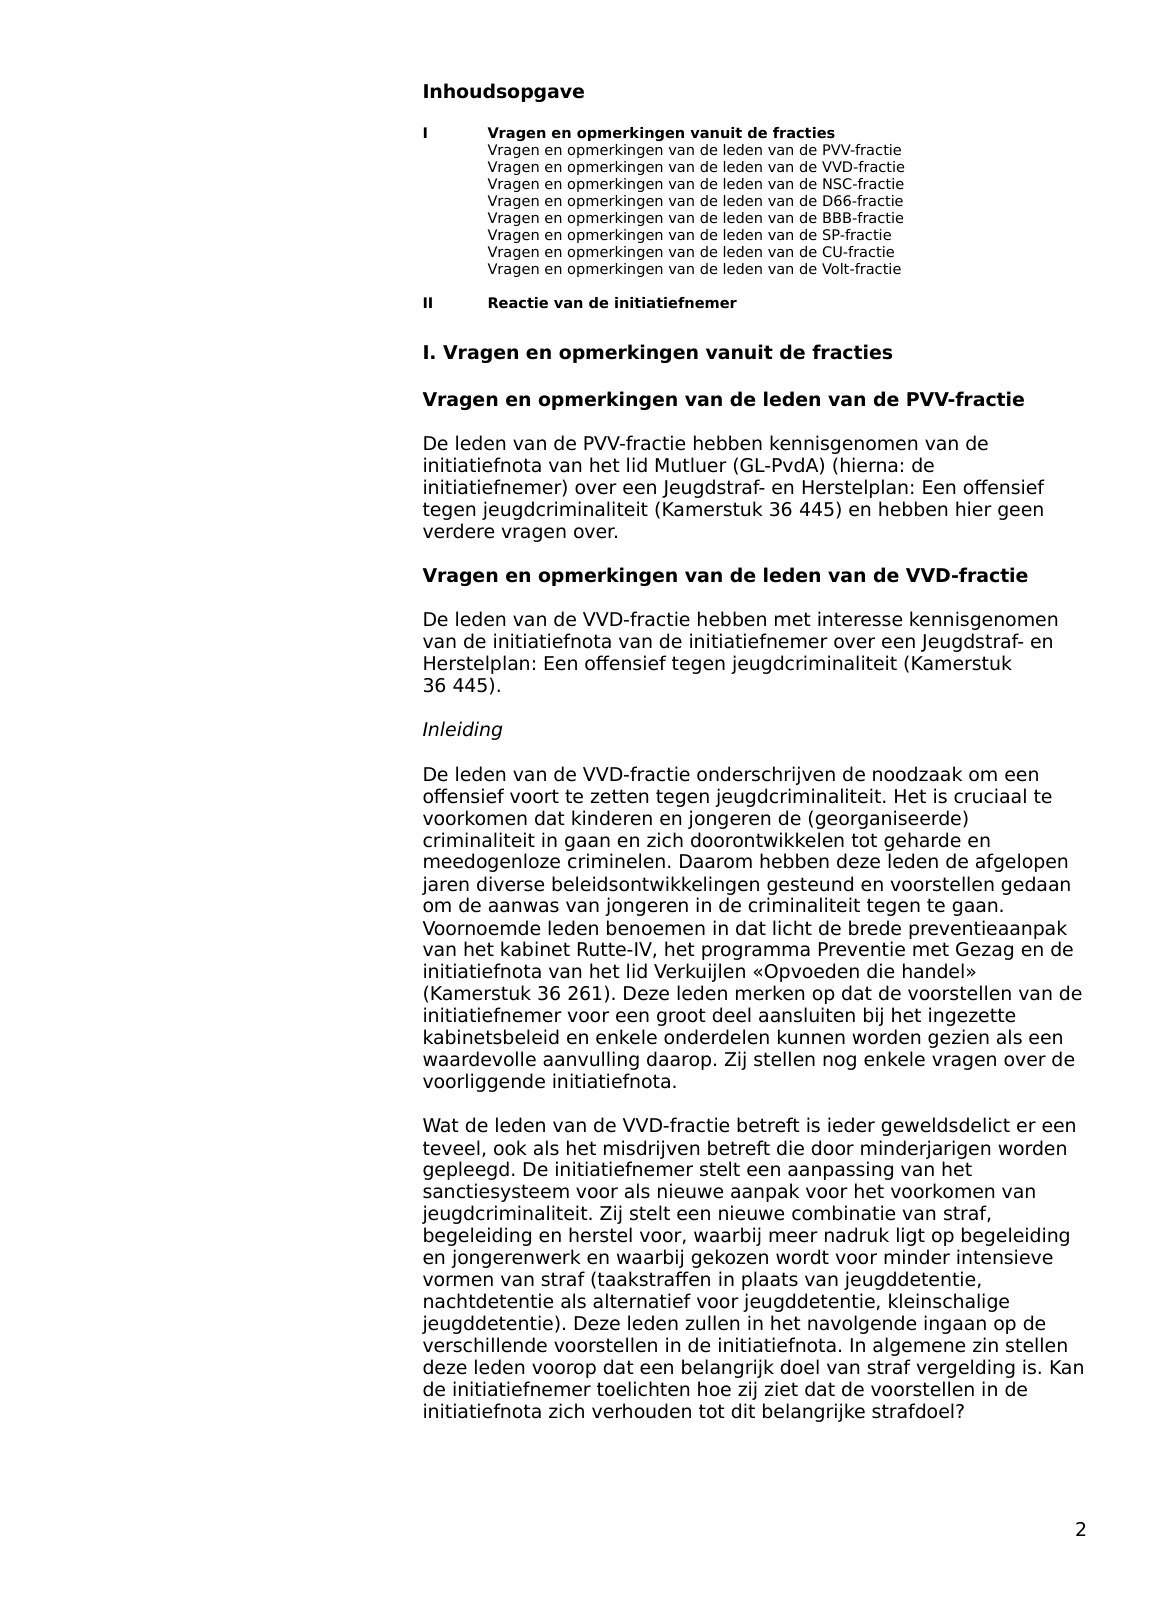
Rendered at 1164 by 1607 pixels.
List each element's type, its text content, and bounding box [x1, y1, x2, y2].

table_cell [422, 278, 481, 295]
table_cell [422, 176, 481, 193]
table_cell [481, 278, 1087, 295]
table_cell II [422, 295, 481, 312]
table_cell [422, 244, 481, 261]
table_cell [422, 193, 481, 210]
subtitle Vragen en opmerkingen van de leden van de PVV-fractie [422, 389, 1087, 411]
subtitle Inleiding [422, 719, 1087, 741]
table_cell Vragen en opmerkingen van de leden van de VVD-fractie [481, 159, 1087, 176]
text De leden van de VVD-fractie onderschrijven de noodzaak om een offensief voort te zetten tegen jeugdcriminaliteit. Het is cruciaal te voorkomen dat kinderen en jongeren de (georganiseerde) criminaliteit in gaan en zich doorontwikkelen tot geharde en meedogenloze criminelen. Daarom hebben deze leden de afgelopen jaren diverse beleidsontwikkelingen gesteund en voorstellen gedaan om de aanwas van jongeren in de criminaliteit tegen te gaan. Voornoemde leden benoemen in dat licht de brede preventieaanpak van het kabinet Rutte-IV, het programma Preventie met Gezag en de initiatiefnota van het lid Verkuijlen «Opvoeden die handel» (Kamerstuk 36 261). Deze leden merken op dat de voorstellen van de initiatiefnemer voor een groot deel aansluiten bij het ingezette kabinetsbeleid en enkele onderdelen kunnen worden gezien als een waardevolle aanvulling daarop. Zij stellen nog enkele vragen over de voorliggende initiatiefnota. [422, 763, 1087, 1093]
table_cell [422, 210, 481, 227]
table_cell [422, 227, 481, 244]
table_cell Vragen en opmerkingen van de leden van de CU-fractie [481, 244, 1087, 261]
subtitle I. Vragen en opmerkingen vanuit de fracties [422, 342, 1087, 364]
table_cell Reactie van de initiatiefnemer [481, 295, 1087, 312]
table_header Vragen en opmerkingen vanuit de fracties [481, 125, 1087, 142]
table_cell [422, 159, 481, 176]
table_cell Vragen en opmerkingen van de leden van de NSC-fractie [481, 176, 1087, 193]
table_cell Vragen en opmerkingen van de leden van de D66-fractie [481, 193, 1087, 210]
table_cell Vragen en opmerkingen van de leden van de BBB-fractie [481, 210, 1087, 227]
text De leden van de VVD-fractie hebben met interesse kennisgenomen van de initiatiefnota van de initiatiefnemer over een Jeugdstraf- en Herstelplan: Een offensief tegen jeugdcriminaliteit (Kamerstuk 36 445). [422, 609, 1087, 697]
subtitle Vragen en opmerkingen van de leden van de VVD-fractie [422, 565, 1087, 587]
table_cell [422, 142, 481, 159]
table_header I [422, 125, 481, 142]
text Wat de leden van de VVD-fractie betreft is ieder geweldsdelict er een teveel, ook als het misdrijven betreft die door minderjarigen worden gepleegd. De initiatiefnemer stelt een aanpassing van het sanctiesysteem voor als nieuwe aanpak voor het voorkomen van jeugdcriminaliteit. Zij stelt een nieuwe combinatie van straf, begeleiding en herstel voor, waarbij meer nadruk ligt op begeleiding en jongerenwerk en waarbij gekozen wordt voor minder intensieve vormen van straf (taakstraffen in plaats van jeugddetentie, nachtdetentie als alternatief voor jeugddetentie, kleinschalige jeugddetentie). Deze leden zullen in het navolgende ingaan op de verschillende voorstellen in de initiatiefnota. In algemene zin stellen deze leden voorop dat een belangrijk doel van straf vergelding is. Kan de initiatiefnemer toelichten hoe zij ziet dat de voorstellen in de initiatiefnota zich verhouden tot dit belangrijke strafdoel? [422, 1115, 1087, 1423]
text De leden van de PVV-fractie hebben kennisgenomen van de initiatiefnota van het lid Mutluer (GL-PvdA) (hierna: de initiatiefnemer) over een Jeugdstraf- en Herstelplan: Een offensief tegen jeugdcriminaliteit (Kamerstuk 36 445) en hebben hier geen verdere vragen over. [422, 433, 1087, 543]
table_cell Vragen en opmerkingen van de leden van de SP-fractie [481, 227, 1087, 244]
table_cell Vragen en opmerkingen van de leden van de PVV-fractie [481, 142, 1087, 159]
table_cell [422, 261, 481, 278]
subtitle Inhoudsopgave [422, 81, 1087, 103]
table_cell Vragen en opmerkingen van de leden van de Volt-fractie [481, 261, 1087, 278]
